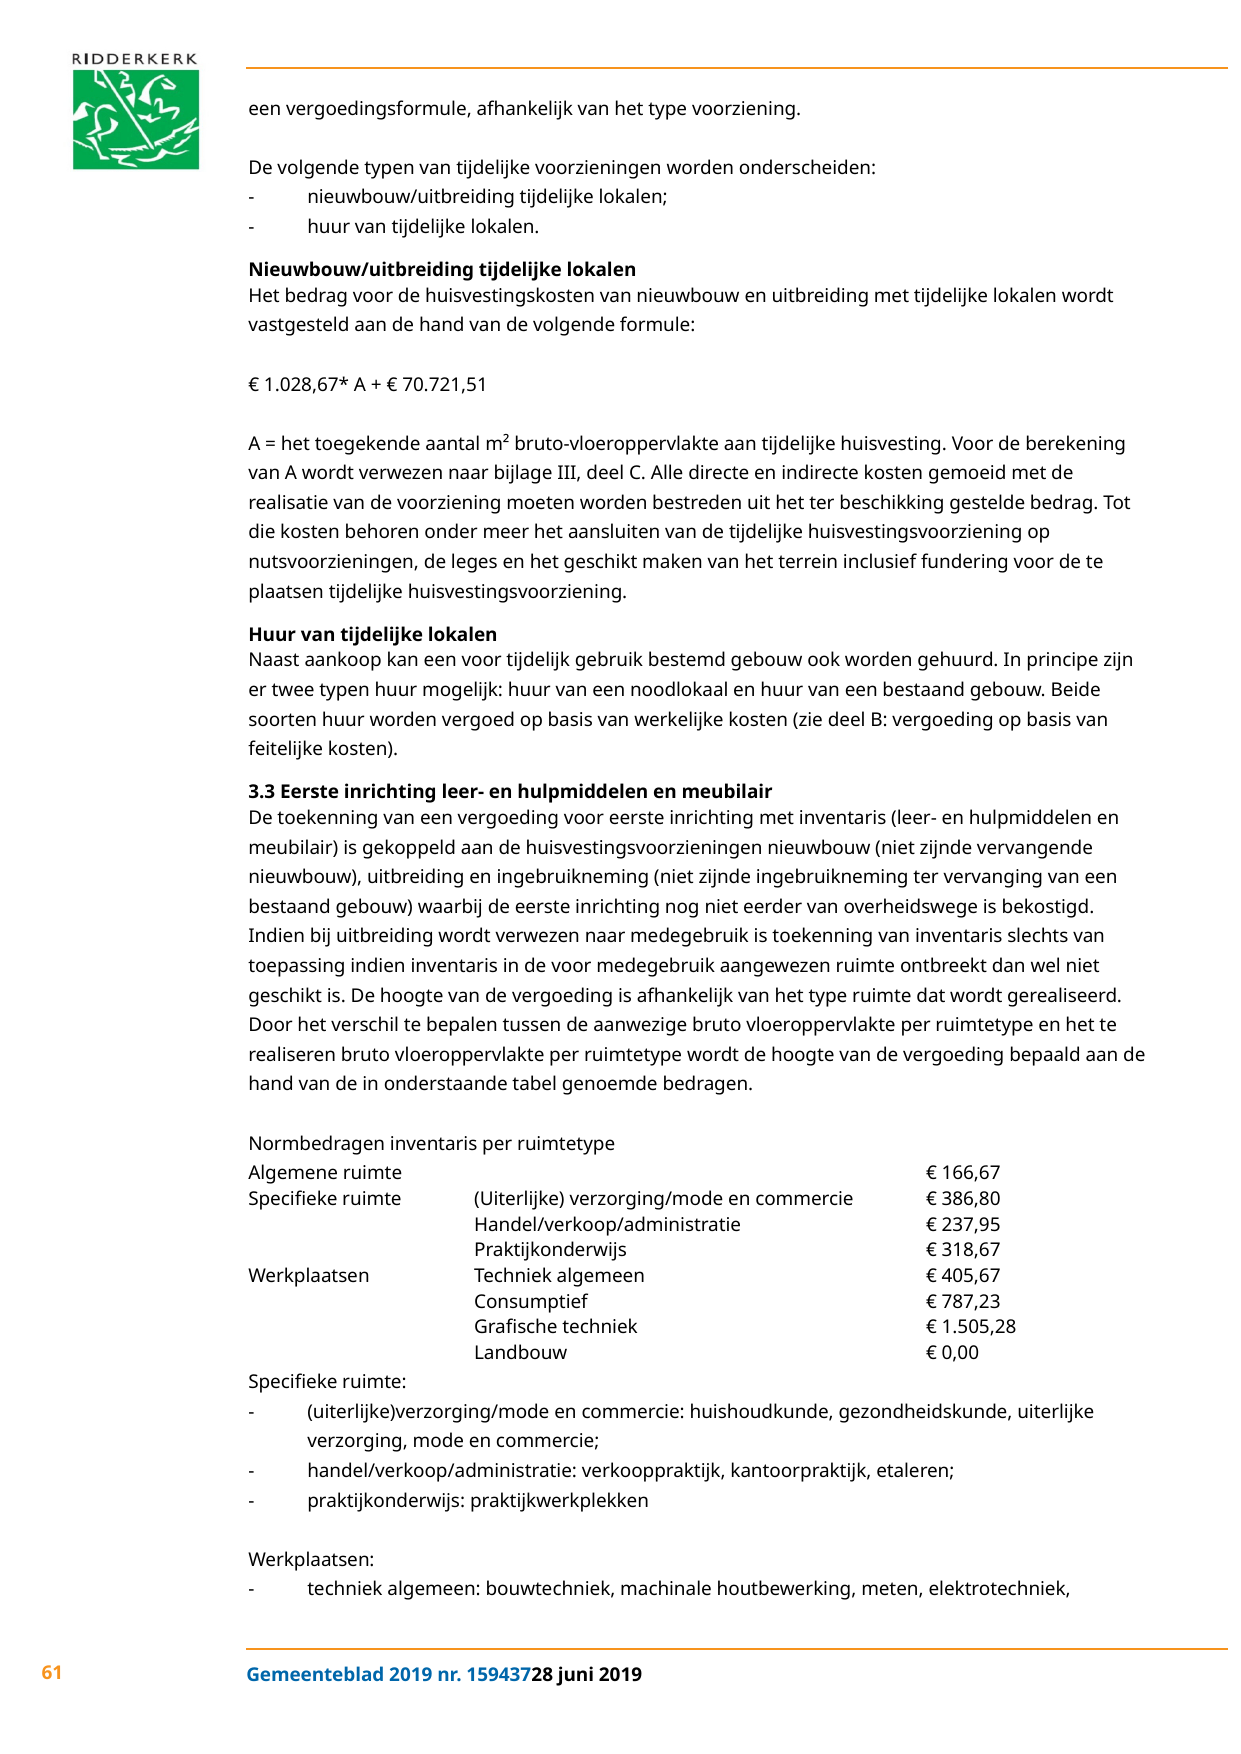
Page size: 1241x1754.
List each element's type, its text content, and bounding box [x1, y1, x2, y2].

list nieuwbouw/uitbreiding tijdelijke lokalen; [248, 183, 1152, 209]
table_cell [248, 1340, 474, 1365]
table_cell [248, 1211, 474, 1237]
table_cell € 318,67 [926, 1237, 1152, 1262]
table_cell Consumptief [474, 1288, 926, 1314]
text Naast aankoop kan een voor tijdelijk gebruik bestemd gebouw ook worden gehuurd. In principe zijn er twee typen huur mogelijk: huur van een noodlokaal en huur van een bestaand gebouw. Beide soorten huur worden vergoed op basis van werkelijke kosten (zie deel B: vergoeding op basis van feitelijke kosten). [248, 647, 1152, 761]
text De volgende typen van tijdelijke voorzieningen worden onderscheiden: [248, 154, 1152, 180]
text De toekenning van een vergoeding voor eerste inrichting met inventaris (leer- en hulpmiddelen en meubilair) is gekoppeld aan de huisvestingsvoorzieningen nieuwbouw (niet zijnde vervangende nieuwbouw), uitbreiding en ingebruikneming (niet zijnde ingebruikneming ter vervanging van een bestaand gebouw) waarbij de eerste inrichting nog niet eerder van overheidswege is bekostigd. Indien bij uitbreiding wordt verwezen naar medegebruik is toekenning van inventaris slechts van toepassing indien inventaris in de voor medegebruik aangewezen ruimte ontbreekt dan wel niet geschikt is. De hoogte van de vergoeding is afhankelijk van het type ruimte dat wordt gerealiseerd. Door het verschil te bepalen tussen de aanwezige bruto vloeroppervlakte per ruimtetype en het te realiseren bruto vloeroppervlakte per ruimtetype wordt de hoogte van de vergoeding bepaald aan de hand van de in onderstaande tabel genoemde bedragen. [248, 804, 1152, 1096]
picture [41, 47, 231, 172]
text Huur van tijdelijke lokalen [248, 621, 1152, 647]
table_cell € 787,23 [926, 1288, 1152, 1314]
table_header [474, 1159, 926, 1185]
list praktijkonderwijs: praktijkwerkplekken [248, 1487, 1152, 1512]
table_cell € 1.505,28 [926, 1314, 1152, 1339]
text Werkplaatsen: [248, 1546, 1152, 1572]
table_cell € 405,67 [926, 1262, 1152, 1288]
text € 1.028,67* A + € 70.721,51 [248, 371, 1152, 396]
table_cell € 386,80 [926, 1185, 1152, 1211]
table_cell [248, 1237, 474, 1262]
list handel/verkoop/administratie: verkooppraktijk, kantoorpraktijk, etaleren; [248, 1457, 1152, 1483]
text A = het toegekende aantal m² bruto-vloeroppervlakte aan tijdelijke huisvesting. Voor de berekening van A wordt verwezen naar bijlage III, deel C. Alle directe en indirecte kosten gemoeid met de realisatie van de voorziening moeten worden bestreden uit het ter beschikking gestelde bedrag. Tot die kosten behoren onder meer het aansluiten van de tijdelijke huisvestingsvoorziening op nutsvoorzieningen, de leges en het geschikt maken van het terrein inclusief fundering voor de te plaatsen tijdelijke huisvestingsvoorziening. [248, 430, 1152, 603]
list techniek algemeen: bouwtechniek, machinale houtbewerking, meten, elektrotechniek, [248, 1576, 1152, 1601]
text Het bedrag voor de huisvestingskosten van nieuwbouw en uitbreiding met tijdelijke lokalen wordt vastgesteld aan de hand van de volgende formule: [248, 282, 1152, 337]
table_cell € 237,95 [926, 1211, 1152, 1237]
table_cell € 0,00 [926, 1340, 1152, 1365]
list huur van tijdelijke lokalen. [248, 213, 1152, 239]
list (uiterlijke)verzorging/mode en commercie: huishoudkunde, gezondheidskunde, uiterlijke verzorging, mode en commercie; [248, 1398, 1152, 1453]
table_cell [248, 1314, 474, 1339]
text Normbedragen inventaris per ruimtetype [248, 1130, 1152, 1155]
table_cell (Uiterlijke) verzorging/mode en commercie [474, 1185, 926, 1211]
table_header Algemene ruimte [248, 1159, 474, 1185]
table_cell Techniek algemeen [474, 1262, 926, 1288]
text Nieuwbouw/uitbreiding tijdelijke lokalen [248, 256, 1152, 282]
text Specifieke ruimte: [248, 1368, 1152, 1394]
table_cell Handel/verkoop/administratie [474, 1211, 926, 1237]
table_cell Specifieke ruimte [248, 1185, 474, 1211]
table_cell Grafische techniek [474, 1314, 926, 1339]
table_cell Landbouw [474, 1340, 926, 1365]
table_cell Werkplaatsen [248, 1262, 474, 1288]
text 3.3 Eerste inrichting leer- en hulpmiddelen en meubilair [248, 778, 1152, 804]
table_cell [248, 1288, 474, 1314]
table_header € 166,67 [926, 1159, 1152, 1185]
text een vergoedingsformule, afhankelijk van het type voorziening. [248, 95, 1152, 121]
table_cell Praktijkonderwijs [474, 1237, 926, 1262]
